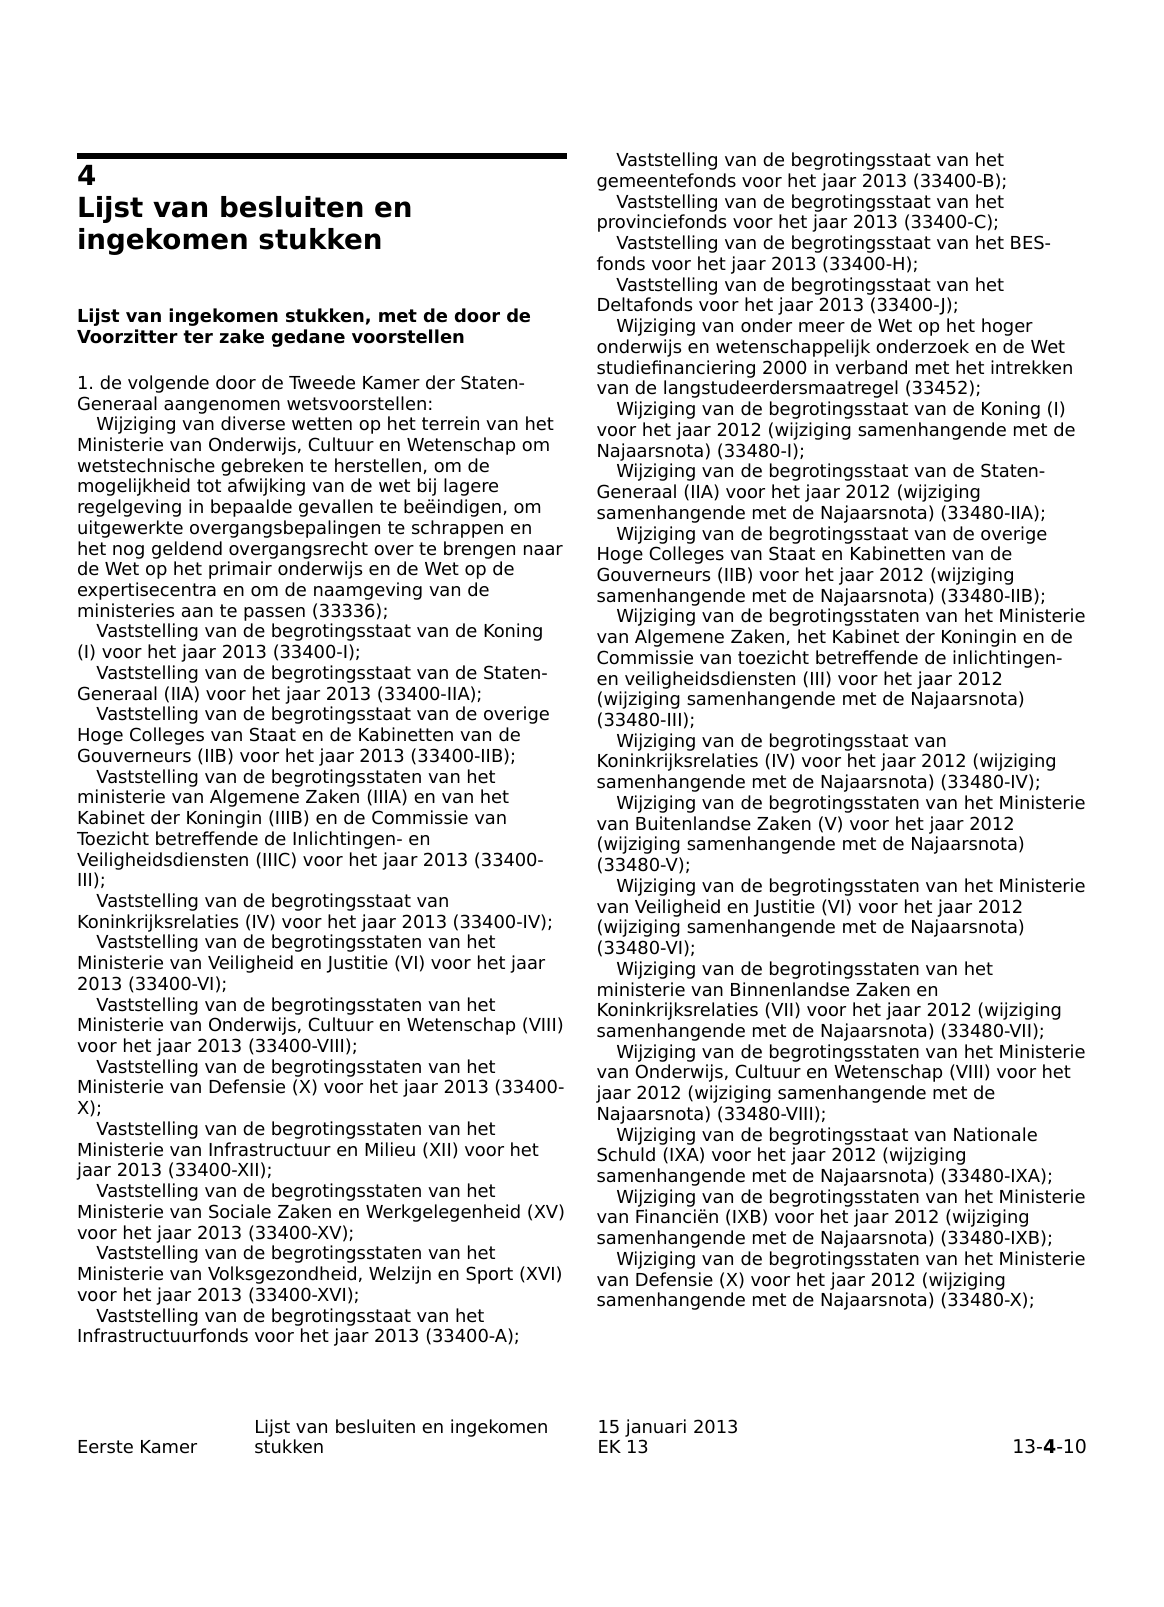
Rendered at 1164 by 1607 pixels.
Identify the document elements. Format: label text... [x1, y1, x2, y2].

text Wijziging van de begrotingsstaten van het ministerie van Binnenlandse Zaken en Koninkrijksrelaties (VII) voor het jaar 2012 (wijziging samenhangende met de Najaarsnota) (33480-VII); [596, 959, 1087, 1042]
text Wijziging van de begrotingsstaten van het Ministerie van Financiën (IXB) voor het jaar 2012 (wijziging samenhangende met de Najaarsnota) (33480-IXB); [596, 1187, 1087, 1249]
subtitle Lijst van ingekomen stukken, met de door de Voorzitter ter zake gedane voorstellen [77, 306, 567, 348]
text Vaststelling van de begrotingsstaat van het Deltafonds voor het jaar 2013 (33400-J); [596, 274, 1087, 316]
text Vaststelling van de begrotingsstaten van het Ministerie van Onderwijs, Cultuur en Wetenschap (VIII) voor het jaar 2013 (33400-VIII); [77, 994, 567, 1057]
text Wijziging van de begrotingsstaten van het Ministerie van Veiligheid en Justitie (VI) voor het jaar 2012 (wijziging samenhangende met de Najaarsnota) (33480-VI); [596, 876, 1087, 959]
text Wijziging van de begrotingsstaten van het Ministerie van Defensie (X) voor het jaar 2012 (wijziging samenhangende met de Najaarsnota) (33480-X); [596, 1249, 1087, 1311]
text Vaststelling van de begrotingsstaten van het Ministerie van Defensie (X) voor het jaar 2013 (33400-X); [77, 1057, 567, 1119]
text Vaststelling van de begrotingsstaten van het ministerie van Algemene Zaken (IIIA) en van het Kabinet der Koningin (IIIB) en de Commissie van Toezicht betreffende de Inlichtingen- en Veiligheidsdiensten (IIIC) voor het jaar 2013 (33400-III); [77, 766, 567, 891]
text Wijziging van de begrotingsstaat van Koninkrijksrelaties (IV) voor het jaar 2012 (wijziging samenhangende met de Najaarsnota) (33480-IV); [596, 731, 1087, 793]
text Wijziging van de begrotingsstaat van de overige Hoge Colleges van Staat en Kabinetten van de Gouverneurs (IIB) voor het jaar 2012 (wijziging samenhangende met de Najaarsnota) (33480-IIB); [596, 523, 1087, 606]
text Vaststelling van de begrotingsstaat van het Infrastructuurfonds voor het jaar 2013 (33400-A); [77, 1305, 567, 1347]
text Vaststelling van de begrotingsstaat van de overige Hoge Colleges van Staat en de Kabinetten van de Gouverneurs (IIB) voor het jaar 2013 (33400-IIB); [77, 704, 567, 766]
text Wijziging van diverse wetten op het terrein van het Ministerie van Onderwijs, Cultuur en Wetenschap om wetstechnische gebreken te herstellen, om de mogelijkheid tot afwijking van de wet bij lagere regelgeving in bepaalde gevallen te beëindigen, om uitgewerkte overgangsbepalingen te schrappen en het nog geldend overgangsrecht over te brengen naar de Wet op het primair onderwijs en de Wet op de expertisecentra en om de naamgeving van de ministeries aan te passen (33336); [77, 414, 567, 621]
text Vaststelling van de begrotingsstaat van de Koning (I) voor het jaar 2013 (33400-I); [77, 621, 567, 663]
text Wijziging van de begrotingsstaat van de Koning (I) voor het jaar 2012 (wijziging samenhangende met de Najaarsnota) (33480-I); [596, 399, 1087, 461]
title 4 Lijst van besluiten en ingekomen stukken [77, 159, 567, 256]
text Wijziging van de begrotingsstaten van het Ministerie van Buitenlandse Zaken (V) voor het jaar 2012 (wijziging samenhangende met de Najaarsnota) (33480-V); [596, 793, 1087, 876]
text Vaststelling van de begrotingsstaten van het Ministerie van Veiligheid en Justitie (VI) voor het jaar 2013 (33400-VI); [77, 932, 567, 994]
text Vaststelling van de begrotingsstaat van het gemeentefonds voor het jaar 2013 (33400-B); [596, 150, 1087, 192]
text Vaststelling van de begrotingsstaten van het Ministerie van Sociale Zaken en Werkgelegenheid (XV) voor het jaar 2013 (33400-XV); [77, 1181, 567, 1243]
text Wijziging van de begrotingsstaten van het Ministerie van Algemene Zaken, het Kabinet der Koningin en de Commissie van toezicht betreffende de inlichtingen- en veiligheidsdiensten (III) voor het jaar 2012 (wijziging samenhangende met de Najaarsnota) (33480-III); [596, 606, 1087, 731]
text Vaststelling van de begrotingsstaten van het Ministerie van Volksgezondheid, Welzijn en Sport (XVI) voor het jaar 2013 (33400-XVI); [77, 1243, 567, 1305]
text Wijziging van onder meer de Wet op het hoger onderwijs en wetenschappelijk onderzoek en de Wet studiefinanciering 2000 in verband met het intrekken van de langstudeerdersmaatregel (33452); [596, 316, 1087, 399]
text Vaststelling van de begrotingsstaat van Koninkrijksrelaties (IV) voor het jaar 2013 (33400-IV); [77, 891, 567, 932]
text Vaststelling van de begrotingsstaat van de Staten-Generaal (IIA) voor het jaar 2013 (33400-IIA); [77, 663, 567, 704]
text Wijziging van de begrotingsstaat van Nationale Schuld (IXA) voor het jaar 2012 (wijziging samenhangende met de Najaarsnota) (33480-IXA); [596, 1124, 1087, 1187]
text Vaststelling van de begrotingsstaat van het provinciefonds voor het jaar 2013 (33400-C); [596, 192, 1087, 233]
text 1. de volgende door de Tweede Kamer der Staten-Generaal aangenomen wetsvoorstellen: [77, 373, 567, 414]
text Vaststelling van de begrotingsstaat van het BES-fonds voor het jaar 2013 (33400-H); [596, 233, 1087, 274]
text Vaststelling van de begrotingsstaten van het Ministerie van Infrastructuur en Milieu (XII) voor het jaar 2013 (33400-XII); [77, 1119, 567, 1181]
text Wijziging van de begrotingsstaten van het Ministerie van Onderwijs, Cultuur en Wetenschap (VIII) voor het jaar 2012 (wijziging samenhangende met de Najaarsnota) (33480-VIII); [596, 1042, 1087, 1124]
text Wijziging van de begrotingsstaat van de Staten-Generaal (IIA) voor het jaar 2012 (wijziging samenhangende met de Najaarsnota) (33480-IIA); [596, 461, 1087, 523]
